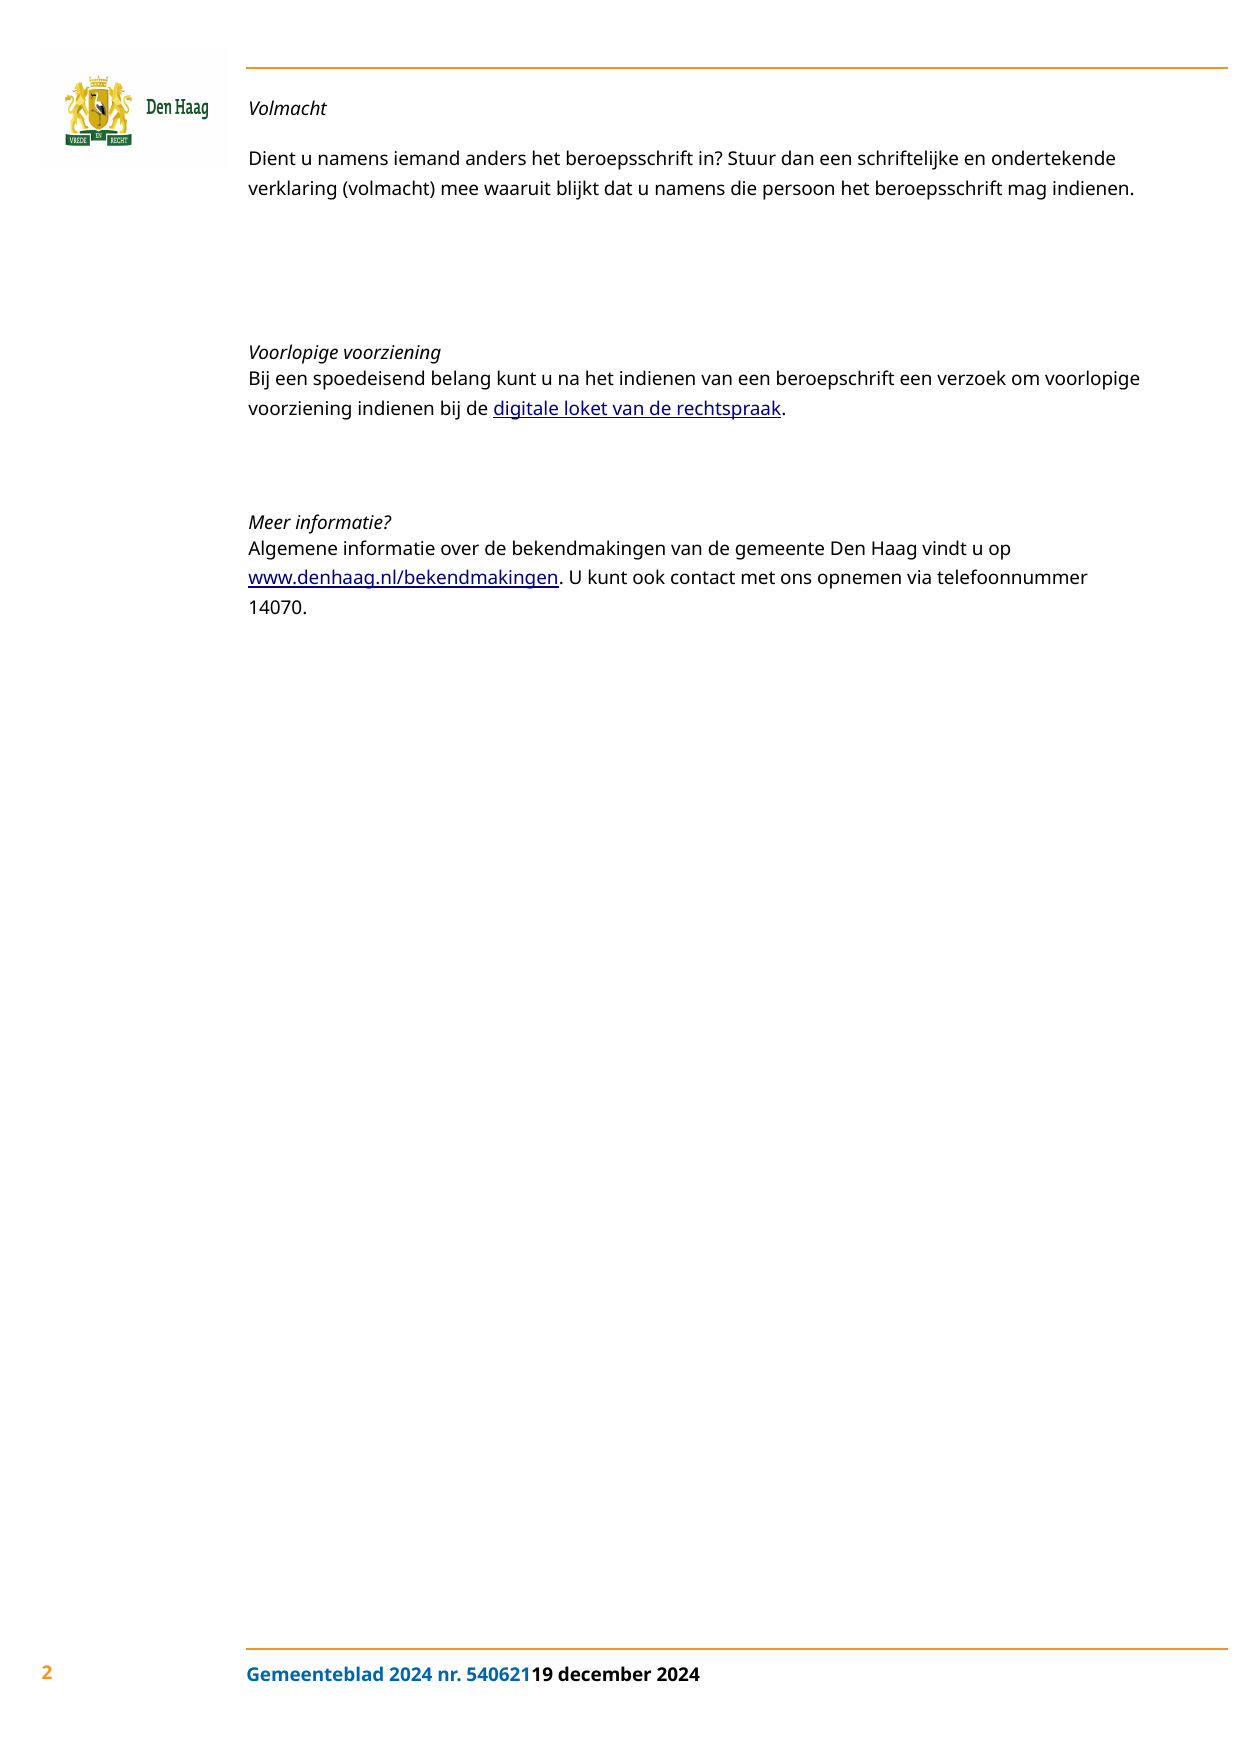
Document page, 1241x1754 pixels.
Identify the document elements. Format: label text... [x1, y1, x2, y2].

text Voorlopige voorziening [248, 339, 1152, 365]
text Algemene informatie over de bekendmakingen van de gemeente Den Haag vindt u op www.denhaag.nl/bekendmakingen. U kunt ook contact met ons opnemen via telefoonnummer 14070. [248, 535, 1152, 620]
text Meer informatie? [248, 509, 1152, 535]
text Volmacht [248, 95, 1152, 121]
text Bij een spoedeisend belang kunt u na het indienen van een beroepschrift een verzoek om voorlopige voorziening indienen bij de digitale loket van de rechtspraak. [248, 365, 1152, 421]
text Dient u namens iemand anders het beroepsschrift in? Stuur dan een schriftelijke en ondertekende verklaring (volmacht) mee waaruit blijkt dat u namens die persoon het beroepsschrift mag indienen. [248, 145, 1152, 201]
picture [41, 47, 231, 172]
